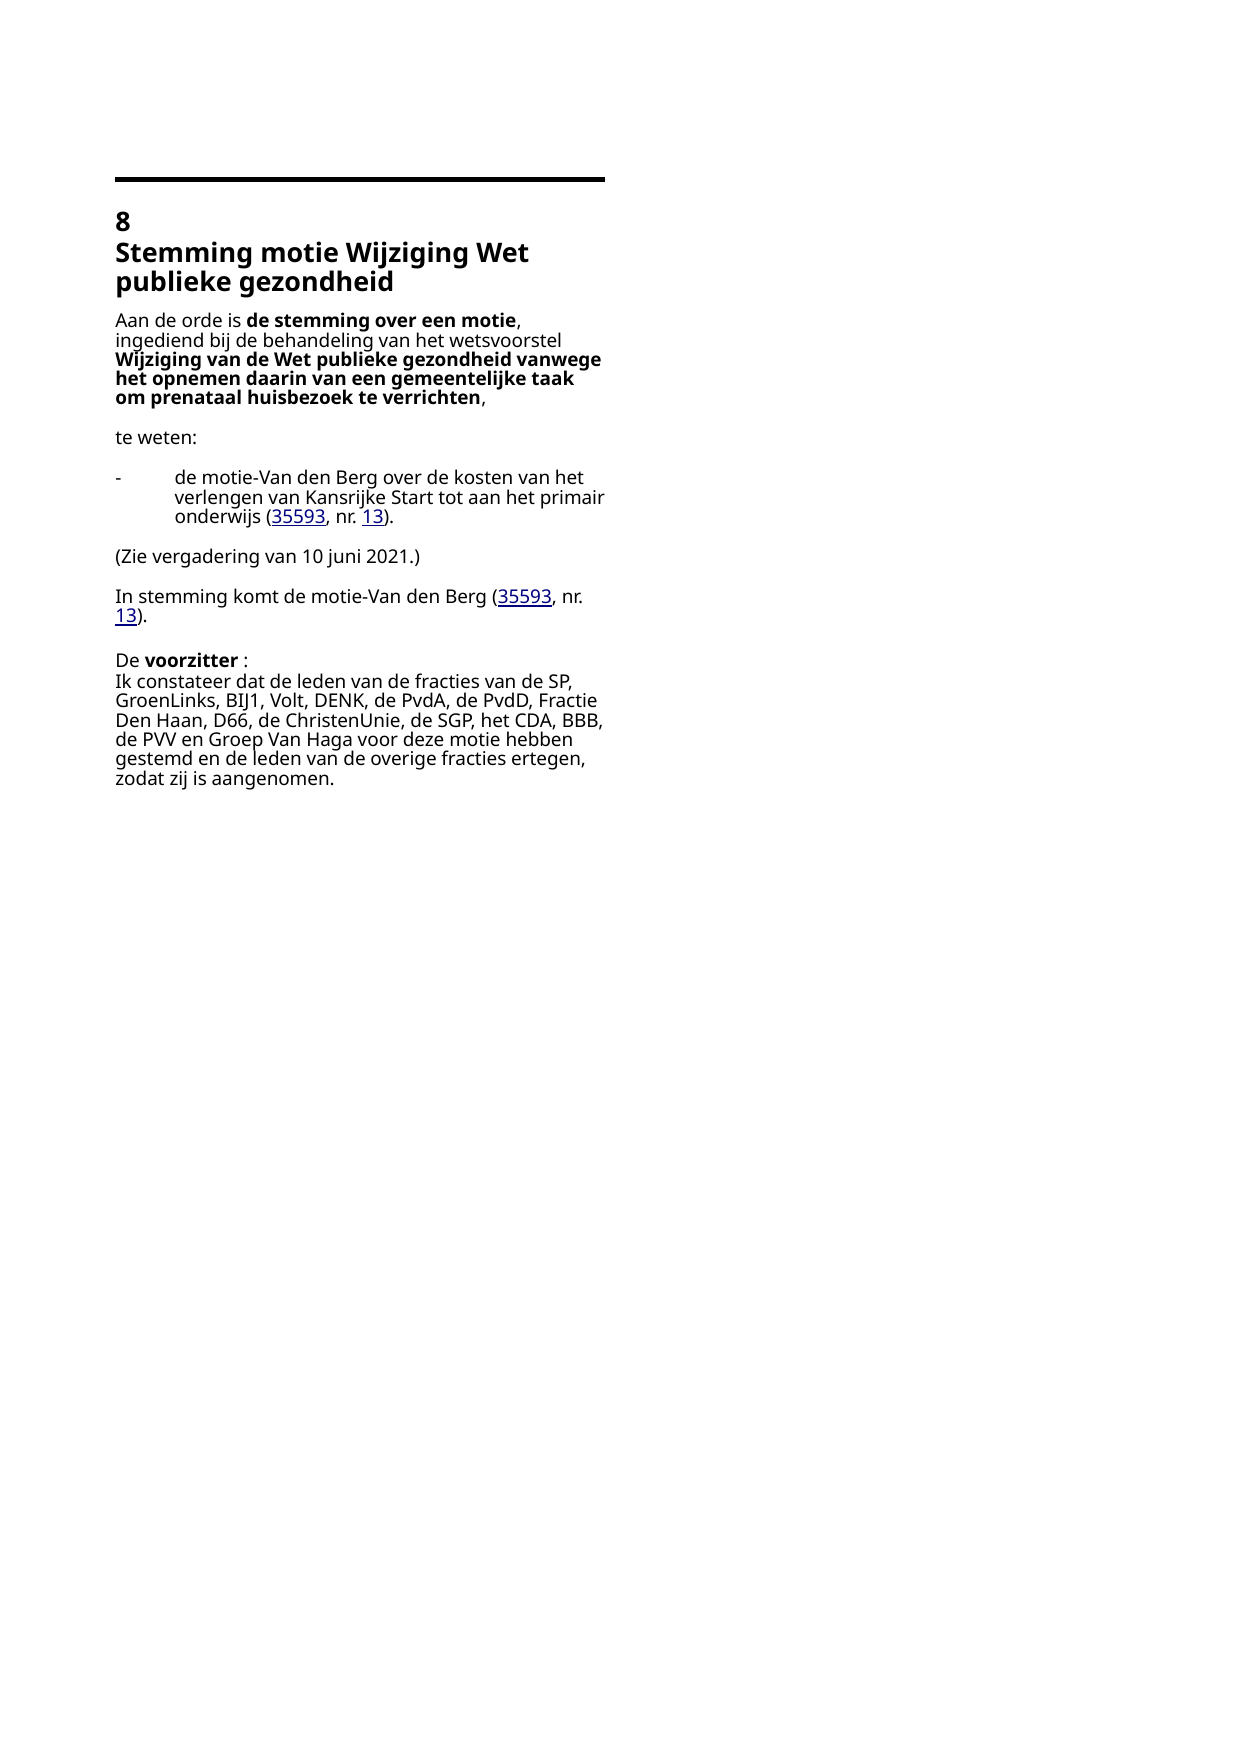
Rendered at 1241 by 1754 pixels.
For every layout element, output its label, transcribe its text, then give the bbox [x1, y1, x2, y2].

text 8 [115, 203, 605, 239]
text Stemming motie Wijziging Wet publieke gezondheid [115, 239, 605, 312]
text De voorzitter : [115, 647, 605, 673]
list de motie-Van den Berg over de kosten van het verlengen van Kansrijke Start tot aan het primair onderwijs (35593, nr. 13). [115, 469, 605, 527]
text Aan de orde is de stemming over een motie, ingediend bij de behandeling van het wetsvoorstel Wijziging van de Wet publieke gezondheid vanwege het opnemen daarin van een gemeentelijke taak om prenataal huisbezoek te verrichten, [115, 312, 605, 409]
text (Zie vergadering van 10 juni 2021.) [115, 548, 605, 567]
text In stemming komt de motie-Van den Berg (35593, nr. 13). [115, 588, 605, 627]
text Ik constateer dat de leden van de fracties van de SP, GroenLinks, BIJ1, Volt, DENK, de PvdA, de PvdD, Fractie Den Haan, D66, de ChristenUnie, de SGP, het CDA, BBB, de PVV en Groep Van Haga voor deze motie hebben gestemd en de leden van de overige fracties ertegen, zodat zij is aangenomen. [115, 673, 605, 789]
text te weten: [115, 429, 605, 449]
